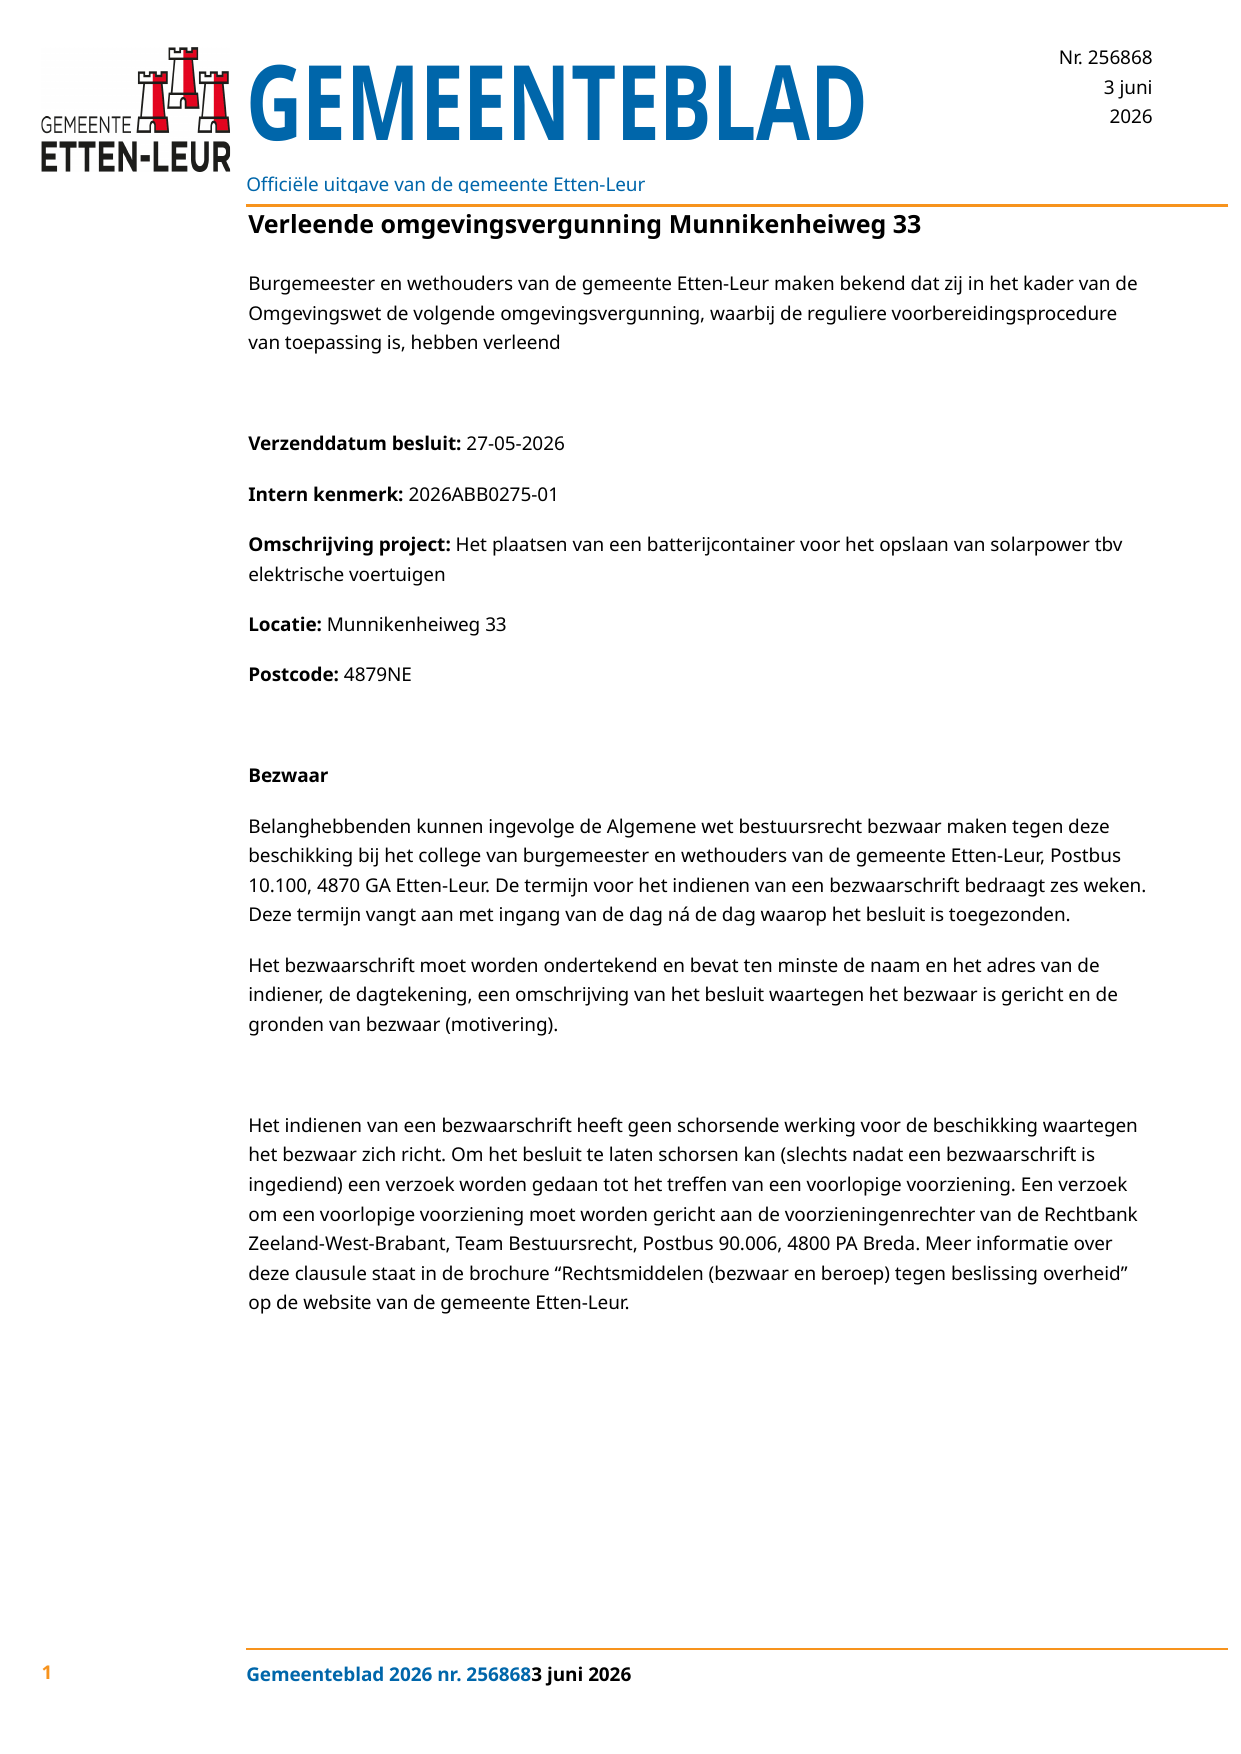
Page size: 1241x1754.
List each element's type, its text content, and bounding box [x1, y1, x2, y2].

picture [41, 47, 231, 172]
text Bezwaar [248, 762, 1152, 788]
text Locatie: Munnikenheiweg 33 [248, 611, 1152, 637]
text Verleende omgevingsvergunning Munnikenheiweg 33 [248, 207, 1152, 241]
text Het indienen van een bezwaarschrift heeft geen schorsende werking voor de beschikking waartegen het bezwaar zich richt. Om het besluit te laten schorsen kan (slechts nadat een bezwaarschrift is ingediend) een verzoek worden gedaan tot het treffen van een voorlopige voorziening. Een verzoek om een voorlopige voorziening moet worden gericht aan de voorzieningenrechter van de Rechtbank Zeeland-West-Brabant, Team Bestuursrecht, Postbus 90.006, 4800 PA Breda. Meer informatie over deze clausule staat in de brochure “Rechtsmiddelen (bezwaar en beroep) tegen beslissing overheid” op de website van de gemeente Etten-Leur. [248, 1112, 1152, 1315]
text Postcode: 4879NE [248, 662, 1152, 687]
text Intern kenmerk: 2026ABB0275-01 [248, 481, 1152, 506]
text Het bezwaarschrift moet worden ondertekend en bevat ten minste de naam en het adres van de indiener, de dagtekening, een omschrijving van het besluit waartegen het bezwaar is gericht en de gronden van bezwaar (motivering). [248, 952, 1152, 1037]
text Verzenddatum besluit: 27-05-2026 [248, 430, 1152, 456]
text Omschrijving project: Het plaatsen van een batterijcontainer voor het opslaan van solarpower tbv elektrische voertuigen [248, 531, 1152, 586]
text Burgemeester en wethouders van de gemeente Etten-Leur maken bekend dat zij in het kader van de Omgevingswet de volgende omgevingsvergunning, waarbij de reguliere voorbereidingsprocedure van toepassing is, hebben verleend [248, 270, 1152, 355]
text Belanghebbenden kunnen ingevolge de Algemene wet bestuursrecht bezwaar maken tegen deze beschikking bij het college van burgemeester en wethouders van de gemeente Etten-Leur, Postbus 10.100, 4870 GA Etten-Leur. De termijn voor het indienen van een bezwaarschrift bedraagt zes weken. Deze termijn vangt aan met ingang van de dag ná de dag waarop het besluit is toegezonden. [248, 813, 1152, 927]
